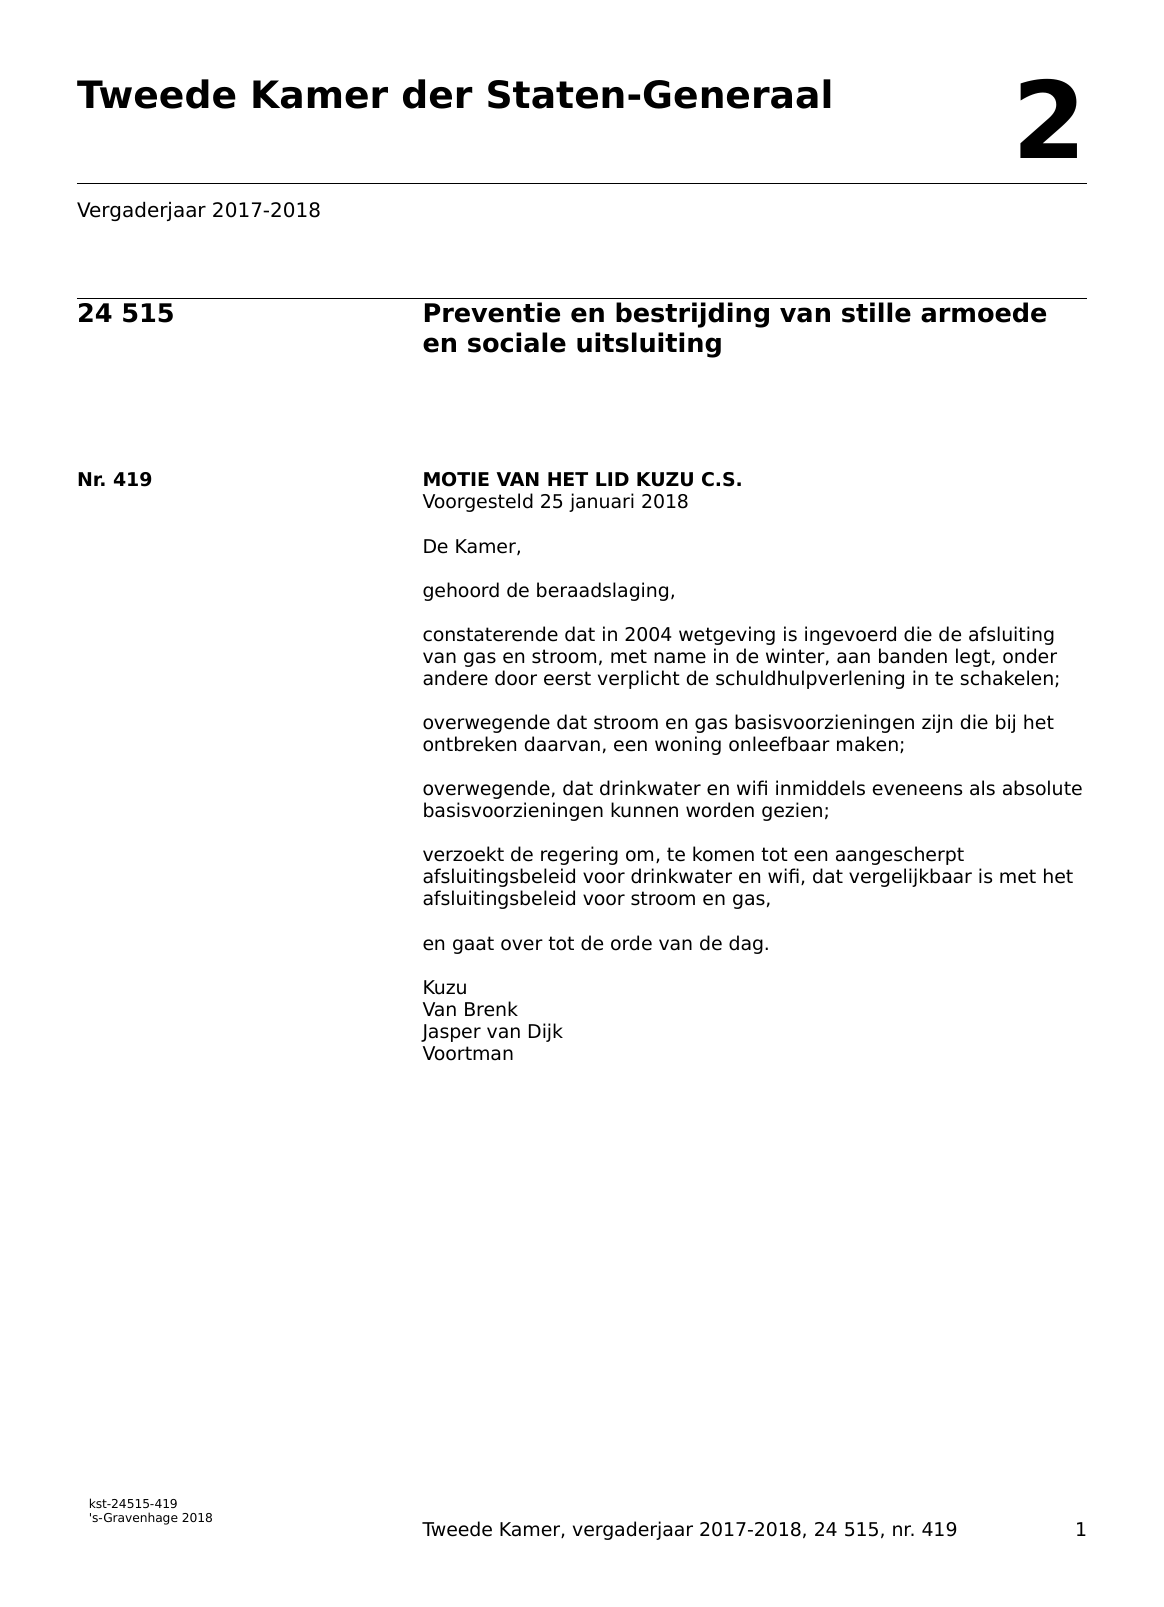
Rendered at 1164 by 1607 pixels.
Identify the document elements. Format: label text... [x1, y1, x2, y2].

text gehoord de beraadslaging, [422, 580, 1087, 602]
text en gaat over tot de orde van de dag. [422, 932, 1087, 954]
table_cell Vergaderjaar 2017-2018 [77, 184, 1087, 298]
subtitle Nr. 419 MOTIE VAN HET LID KUZU C.S. [77, 469, 1087, 491]
text overwegende dat stroom en gas basisvoorzieningen zijn die bij het ontbreken daarvan, een woning onleefbaar maken; [422, 712, 1087, 756]
table_header 2 [886, 59, 1087, 183]
table_header Tweede Kamer der Staten-Generaal [77, 59, 886, 183]
text De Kamer, [422, 536, 1087, 557]
text Voortman [422, 1042, 1087, 1064]
text Voorgesteld 25 januari 2018 [422, 491, 1087, 513]
text kst-24515-419 [88, 1497, 323, 1511]
text constaterende dat in 2004 wetgeving is ingevoerd die de afsluiting van gas en stroom, met name in de winter, aan banden legt, onder andere door eerst verplicht de schuldhulpverlening in te schakelen; [422, 624, 1087, 690]
text overwegende, dat drinkwater en wifi inmiddels eveneens als absolute basisvoorzieningen kunnen worden gezien; [422, 778, 1087, 822]
text Kuzu [422, 977, 1087, 998]
subtitle 24 515 Preventie en bestrijding van stille armoede en sociale uitsluiting [77, 299, 1087, 358]
text Van Brenk [422, 998, 1087, 1021]
text verzoekt de regering om, te komen tot een aangescherpt afsluitingsbeleid voor drinkwater en wifi, dat vergelijkbaar is met het afsluitingsbeleid voor stroom en gas, [422, 844, 1087, 910]
text 's-Gravenhage 2018 [88, 1511, 323, 1525]
text Jasper van Dijk [422, 1021, 1087, 1042]
